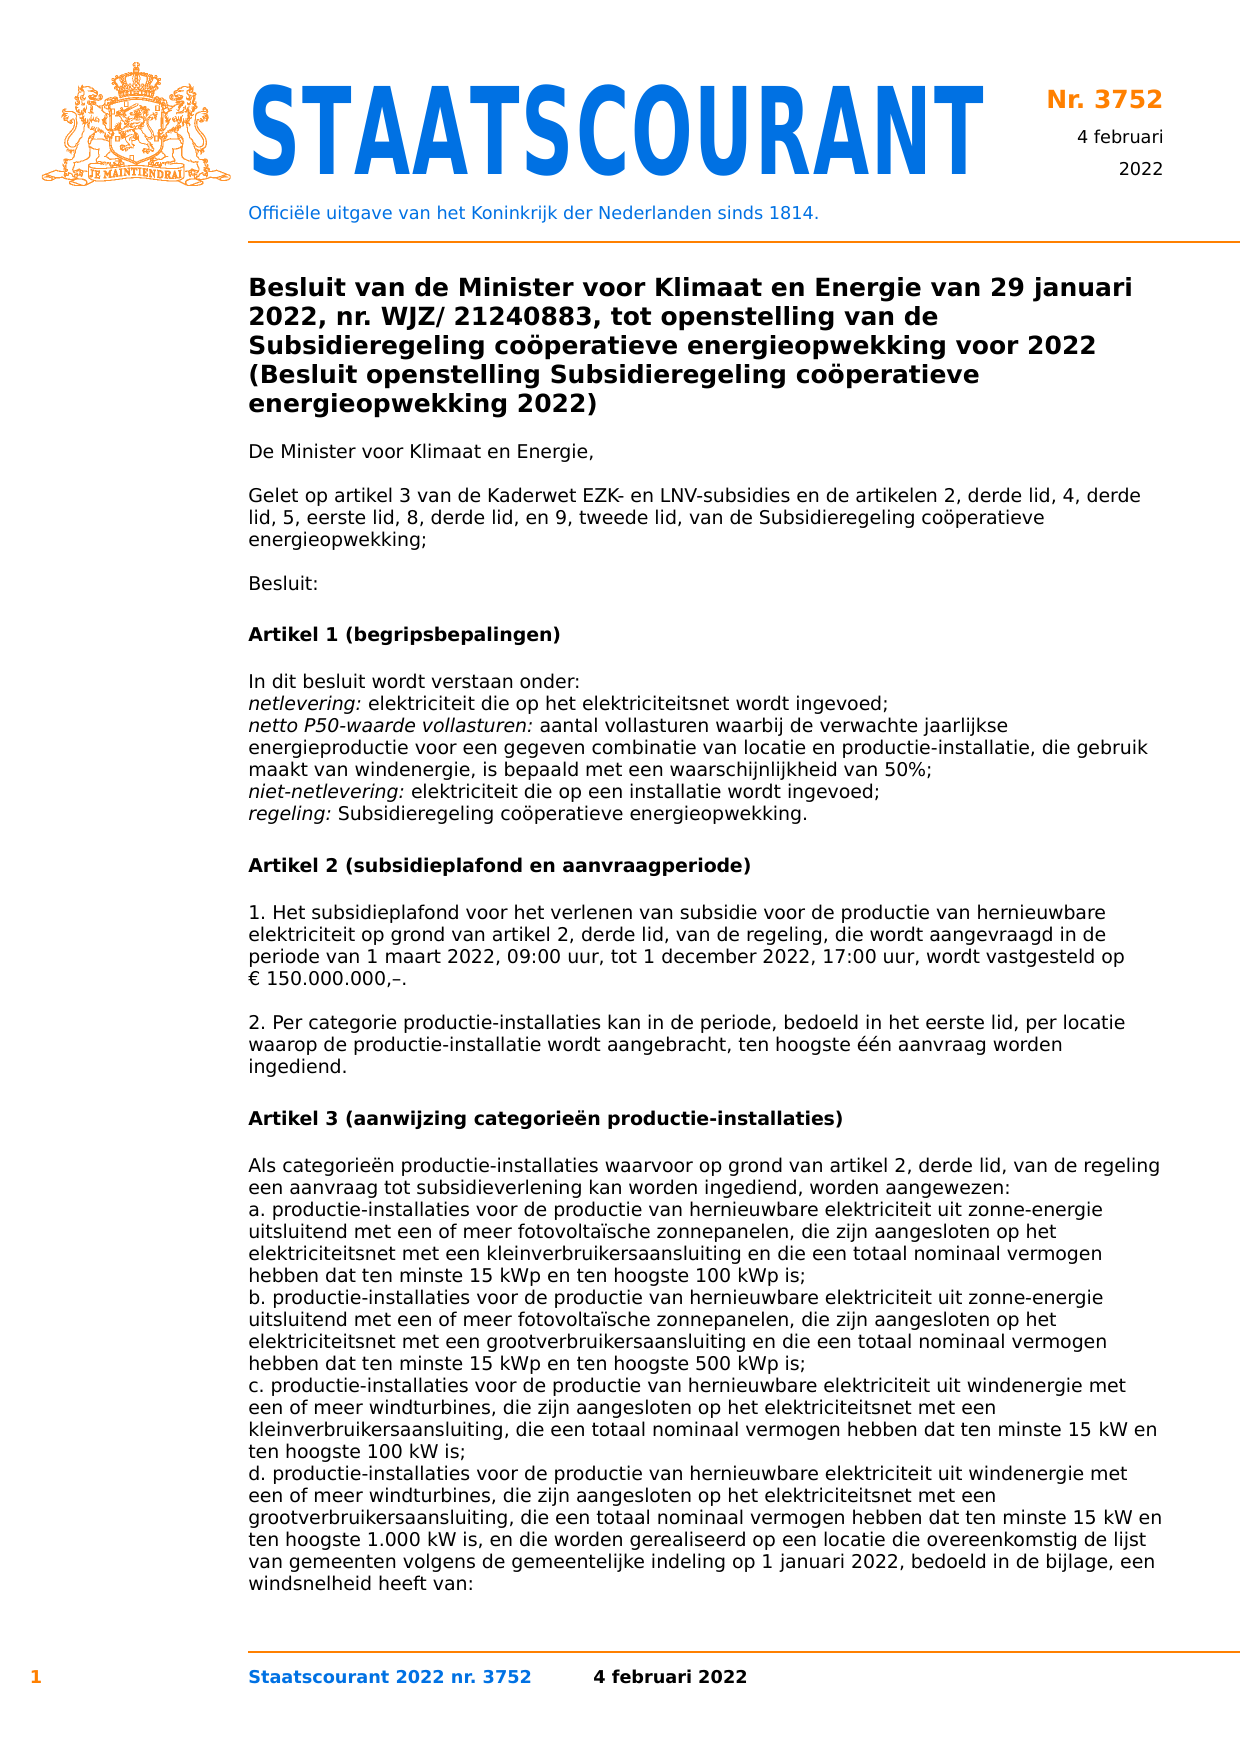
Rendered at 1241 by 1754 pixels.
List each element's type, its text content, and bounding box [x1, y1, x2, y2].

text d. productie-installaties voor de productie van hernieuwbare elektriciteit uit windenergie met een of meer windturbines, die zijn aangesloten op het elektriciteitsnet met een grootverbruikersaansluiting, die een totaal nominaal vermogen hebben dat ten minste 15 kW en ten hoogste 1.000 kW is, en die worden gerealiseerd op een locatie die overeenkomstig de lijst van gemeenten volgens de gemeentelijke indeling op 1 januari 2022, bedoeld in de bijlage, een windsnelheid heeft van: [248, 1463, 1163, 1594]
table_cell 4 februari [998, 121, 1240, 153]
text Als categorieën productie-installaties waarvoor op grond van artikel 2, derde lid, van de regeling een aanvraag tot subsidieverlening kan worden ingediend, worden aangewezen: [248, 1155, 1163, 1199]
text niet-netlevering: elektriciteit die op een installatie wordt ingevoed; [248, 781, 1163, 803]
text Besluit: [248, 572, 1163, 594]
table_header [25, 62, 248, 241]
text c. productie-installaties voor de productie van hernieuwbare elektriciteit uit windenergie met een of meer windturbines, die zijn aangesloten op het elektriciteitsnet met een kleinverbruikersaansluiting, die een totaal nominaal vermogen hebben dat ten minste 15 kW en ten hoogste 100 kW is; [248, 1375, 1163, 1463]
subtitle Artikel 1 (begripsbepalingen) [248, 624, 1163, 646]
table_cell Officiële uitgave van het Koninkrijk der Nederlanden sinds 1814. [248, 203, 1240, 241]
text a. productie-installaties voor de productie van hernieuwbare elektriciteit uit zonne-energie uitsluitend met een of meer fotovoltaïsche zonnepanelen, die zijn aangesloten op het elektriciteitsnet met een kleinverbruikersaansluiting en die een totaal nominaal vermogen hebben dat ten minste 15 kWp en ten hoogste 100 kWp is; [248, 1199, 1163, 1287]
subtitle Artikel 2 (subsidieplafond en aanvraagperiode) [248, 855, 1163, 877]
text 2. Per categorie productie-installaties kan in de periode, bedoeld in het eerste lid, per locatie waarop de productie-installatie wordt aangebracht, ten hoogste één aanvraag worden ingediend. [248, 1012, 1163, 1078]
picture [41, 62, 231, 186]
subtitle Artikel 3 (aanwijzing categorieën productie-installaties) [248, 1108, 1163, 1130]
text De Minister voor Klimaat en Energie, [248, 441, 1163, 463]
text In dit besluit wordt verstaan onder: [248, 671, 1163, 693]
text regeling: Subsidieregeling coöperatieve energieopwekking. [248, 803, 1163, 825]
table_header STAATSCOURANT [248, 62, 998, 203]
text Gelet op artikel 3 van de Kaderwet EZK- en LNV-subsidies en de artikelen 2, derde lid, 4, derde lid, 5, eerste lid, 8, derde lid, en 9, tweede lid, van de Subsidieregeling coöperatieve energieopwekking; [248, 484, 1163, 551]
text netlevering: elektriciteit die op het elektriciteitsnet wordt ingevoed; [248, 693, 1163, 715]
table_header Nr. 3752 [998, 62, 1240, 121]
subtitle Besluit van de Minister voor Klimaat en Energie van 29 januari 2022, nr. WJZ/ 21240883, tot openstelling van de Subsidieregeling coöperatieve energieopwekking voor 2022 (Besluit openstelling Subsidieregeling coöperatieve energieopwekking 2022) [248, 273, 1163, 419]
text 1. Het subsidieplafond voor het verlenen van subsidie voor de productie van hernieuwbare elektriciteit op grond van artikel 2, derde lid, van de regeling, die wordt aangevraagd in de periode van 1 maart 2022, 09:00 uur, tot 1 december 2022, 17:00 uur, wordt vastgesteld op € 150.000.000,–. [248, 902, 1163, 990]
text netto P50-waarde vollasturen: aantal vollasturen waarbij de verwachte jaarlijkse energieproductie voor een gegeven combinatie van locatie en productie-installatie, die gebruik maakt van windenergie, is bepaald met een waarschijnlijkheid van 50%; [248, 715, 1163, 781]
table_cell 2022 [998, 153, 1240, 203]
text b. productie-installaties voor de productie van hernieuwbare elektriciteit uit zonne-energie uitsluitend met een of meer fotovoltaïsche zonnepanelen, die zijn aangesloten op het elektriciteitsnet met een grootverbruikersaansluiting en die een totaal nominaal vermogen hebben dat ten minste 15 kWp en ten hoogste 500 kWp is; [248, 1287, 1163, 1375]
